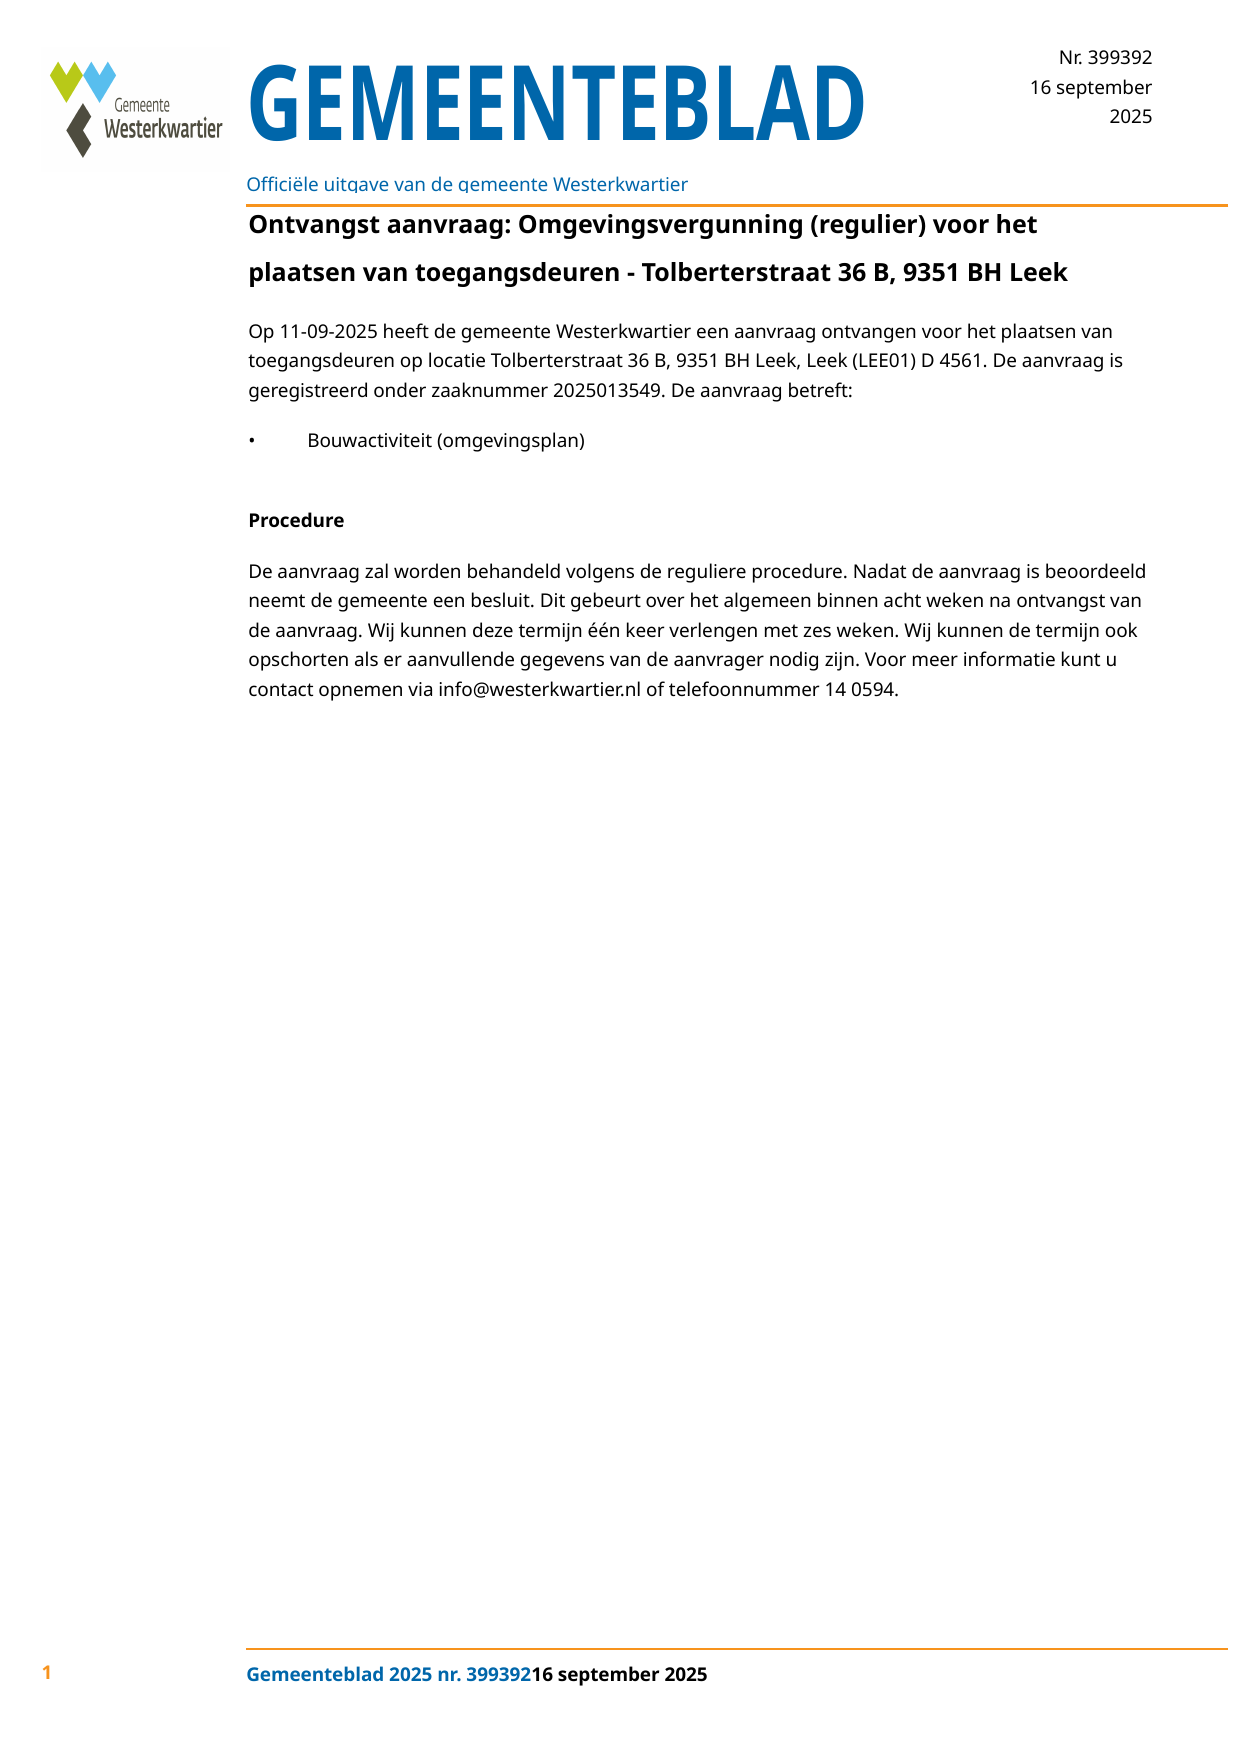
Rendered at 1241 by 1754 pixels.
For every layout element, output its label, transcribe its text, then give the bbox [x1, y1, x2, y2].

picture [41, 47, 231, 172]
text De aanvraag zal worden behandeld volgens de reguliere procedure. Nadat de aanvraag is beoordeeld neemt de gemeente een besluit. Dit gebeurt over het algemeen binnen acht weken na ontvangst van de aanvraag. Wij kunnen deze termijn één keer verlengen met zes weken. Wij kunnen de termijn ook opschorten als er aanvullende gegevens van de aanvrager nodig zijn. Voor meer informatie kunt u contact opnemen via info@westerkwartier.nl of telefoonnummer 14 0594. [248, 558, 1152, 702]
text Procedure [248, 507, 1152, 533]
list Bouwactiviteit (omgevingsplan) [248, 427, 1152, 453]
text Op 11-09-2025 heeft de gemeente Westerkwartier een aanvraag ontvangen voor het plaatsen van toegangsdeuren op locatie Tolberterstraat 36 B, 9351 BH Leek, Leek (LEE01) D 4561. De aanvraag is geregistreerd onder zaaknummer 2025013549. De aanvraag betreft: [248, 318, 1152, 403]
text Ontvangst aanvraag: Omgevingsvergunning (regulier) voor het plaatsen van toegangsdeuren - Tolberterstraat 36 B, 9351 BH Leek [248, 207, 1152, 288]
